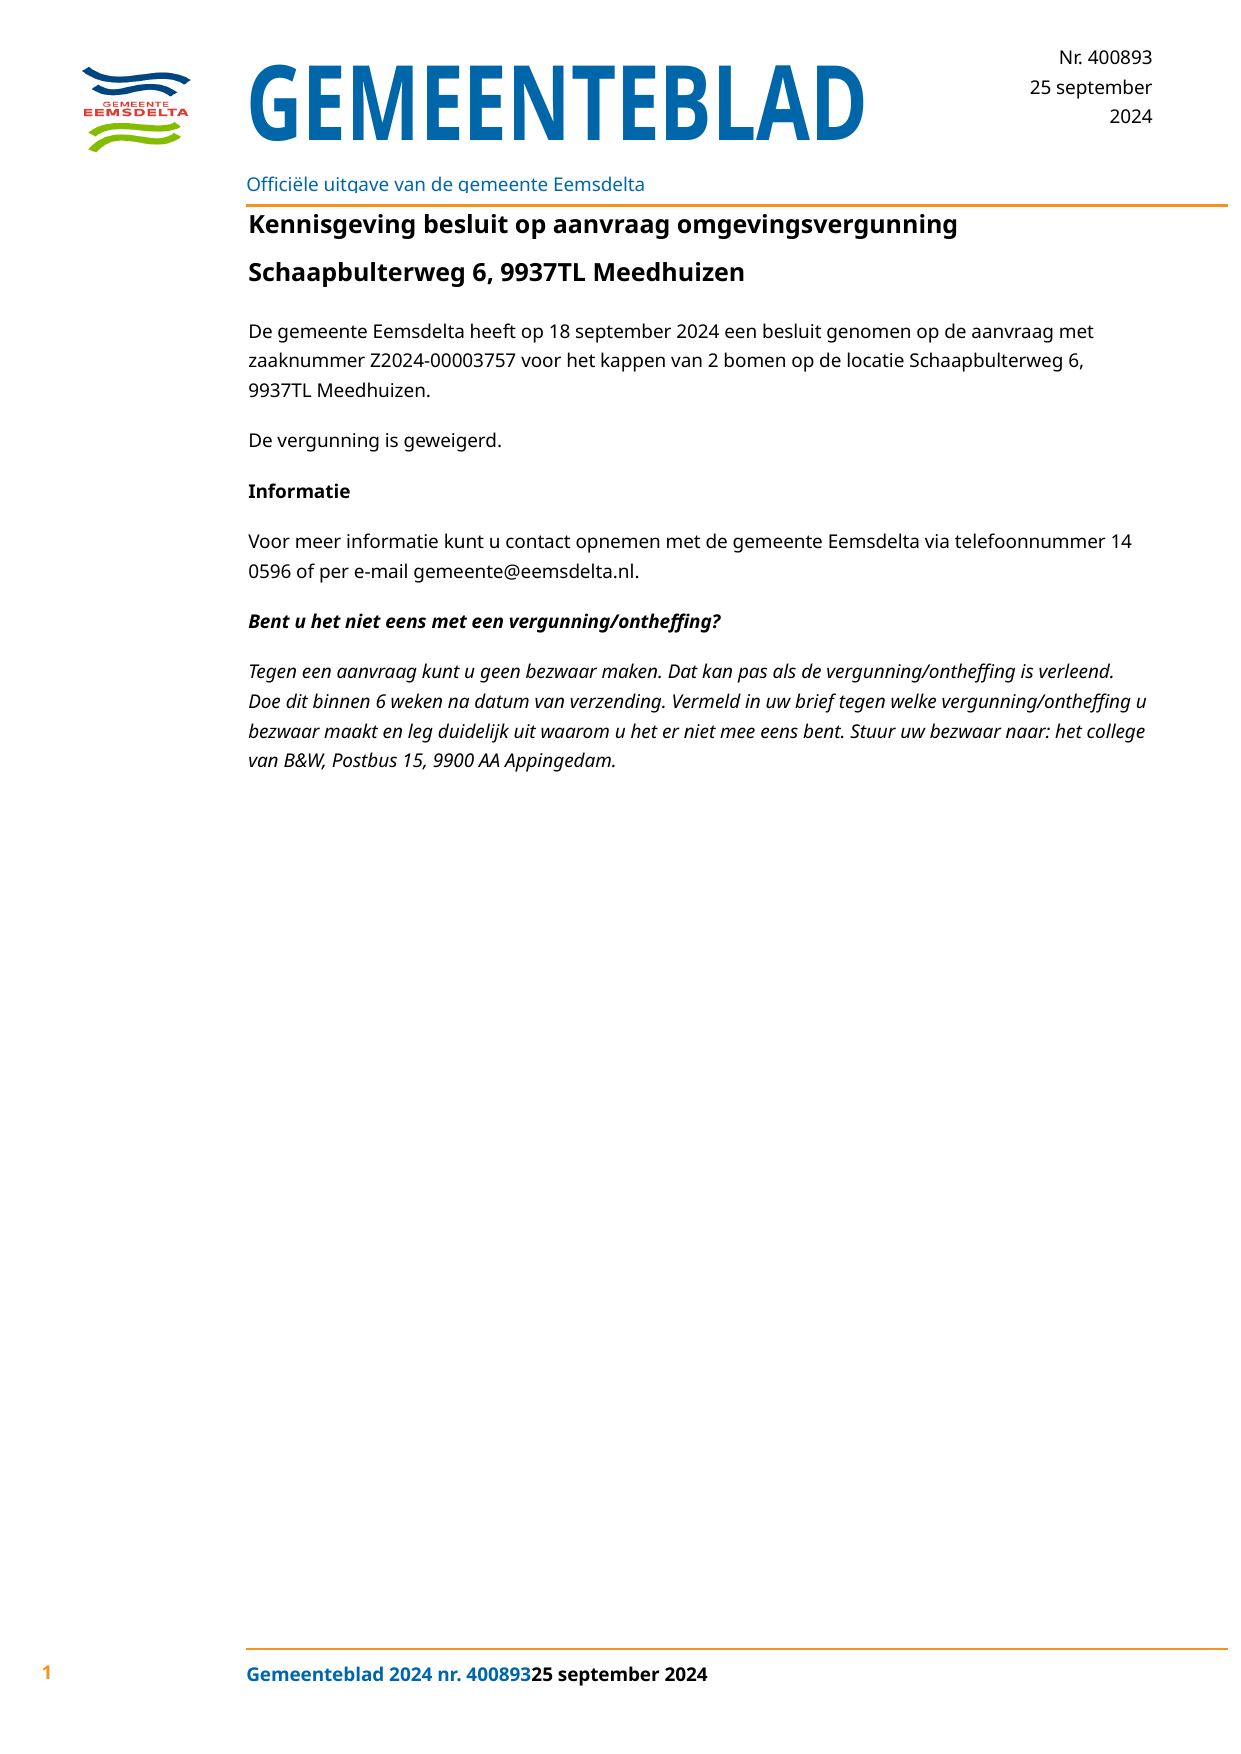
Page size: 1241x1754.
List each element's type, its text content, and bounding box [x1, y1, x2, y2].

text Informatie [248, 478, 1152, 504]
text Tegen een aanvraag kunt u geen bezwaar maken. Dat kan pas als de vergunning/ontheffing is verleend. Doe dit binnen 6 weken na datum van verzending. Vermeld in uw brief tegen welke vergunning/ontheffing u bezwaar maakt en leg duidelijk uit waarom u het er niet mee eens bent. Stuur uw bezwaar naar: het college van B&W, Postbus 15, 9900 AA Appingedam. [248, 659, 1152, 773]
text De vergunning is geweigerd. [248, 427, 1152, 453]
text Voor meer informatie kunt u contact opnemen met de gemeente Eemsdelta via telefoonnummer 14 0596 of per e-mail gemeente@eemsdelta.nl. [248, 528, 1152, 584]
text Kennisgeving besluit op aanvraag omgevingsvergunning Schaapbulterweg 6, 9937TL Meedhuizen [248, 207, 1152, 288]
text Bent u het niet eens met een vergunning/ontheffing? [248, 608, 1152, 634]
text De gemeente Eemsdelta heeft op 18 september 2024 een besluit genomen op de aanvraag met zaaknummer Z2024-00003757 voor het kappen van 2 bomen op de locatie Schaapbulterweg 6, 9937TL Meedhuizen. [248, 318, 1152, 403]
picture [41, 47, 231, 172]
